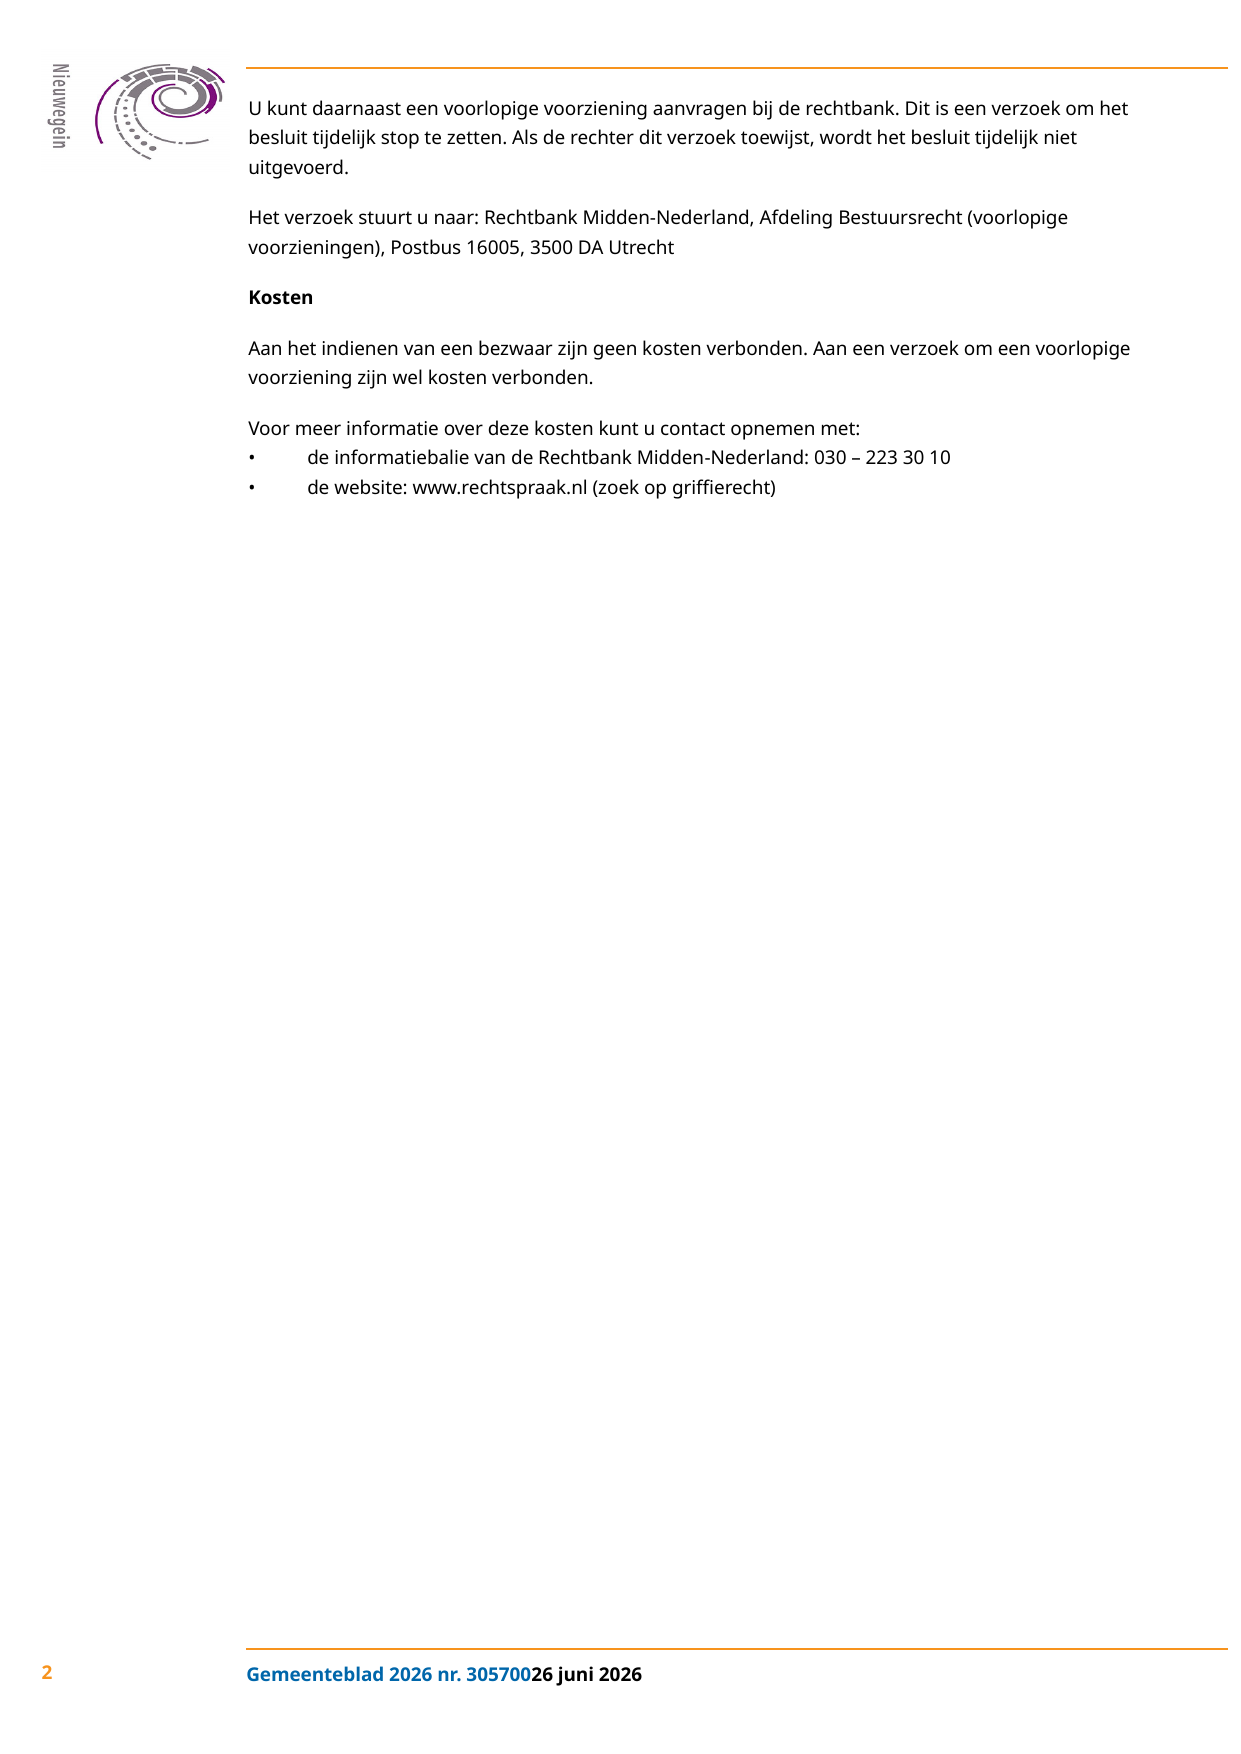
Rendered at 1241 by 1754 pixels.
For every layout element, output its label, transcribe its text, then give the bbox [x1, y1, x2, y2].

list de informatiebalie van de Rechtbank Midden‑Nederland: 030 – 223 30 10 [248, 444, 1152, 470]
text U kunt daarnaast een voorlopige voorziening aanvragen bij de rechtbank. Dit is een verzoek om het besluit tijdelijk stop te zetten. Als de rechter dit verzoek toewijst, wordt het besluit tijdelijk niet uitgevoerd. [248, 95, 1152, 180]
picture [41, 47, 231, 172]
text Aan het indienen van een bezwaar zijn geen kosten verbonden. Aan een verzoek om een voorlopige voorziening zijn wel kosten verbonden. [248, 335, 1152, 390]
list de website: www.rechtspraak.nl (zoek op griffierecht) [248, 474, 1152, 500]
text Kosten [248, 284, 1152, 310]
text Het verzoek stuurt u naar: Rechtbank Midden-Nederland, Afdeling Bestuursrecht (voorlopige voorzieningen), Postbus 16005, 3500 DA Utrecht [248, 204, 1152, 260]
text Voor meer informatie over deze kosten kunt u contact opnemen met: [248, 415, 1152, 441]
